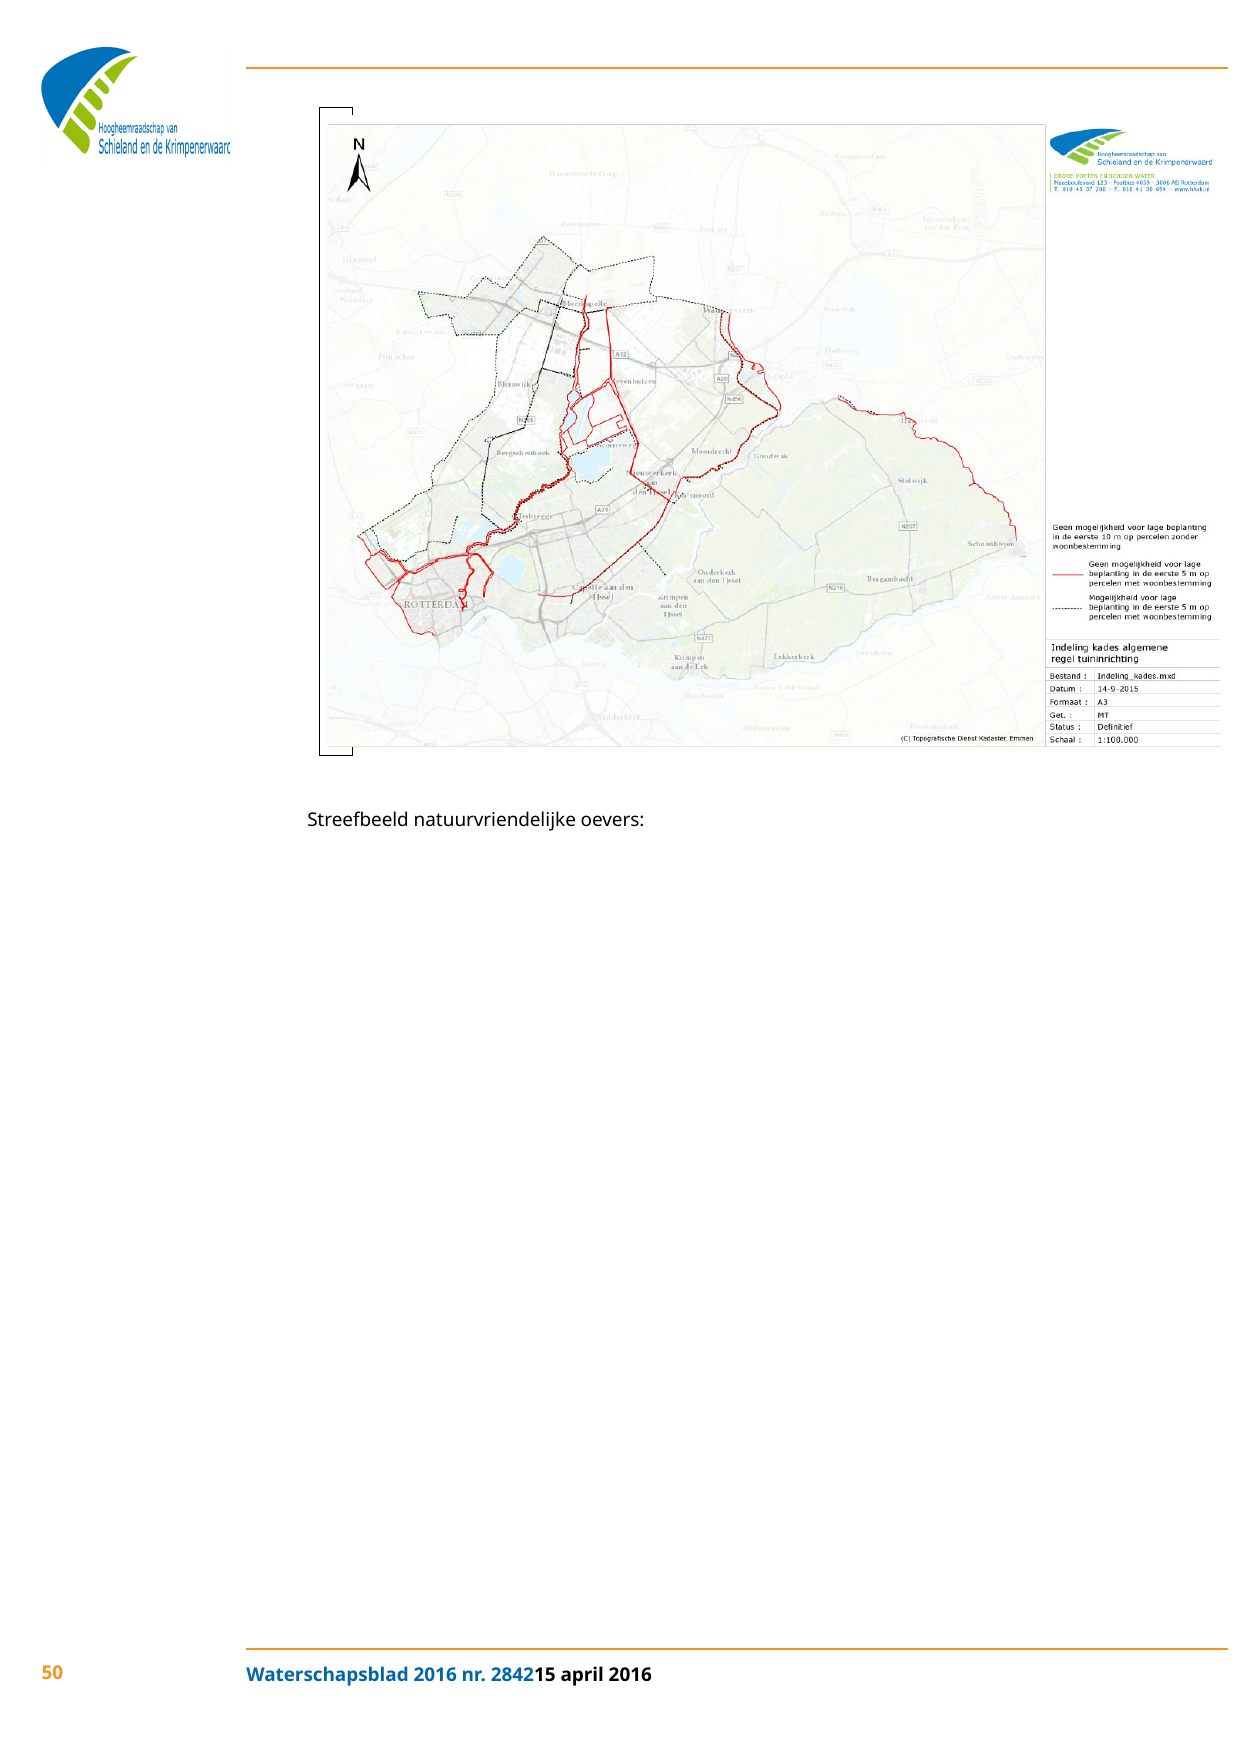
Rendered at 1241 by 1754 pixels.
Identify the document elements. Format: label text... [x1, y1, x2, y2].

picture [327, 115, 1232, 747]
list Streefbeeld natuurvriendelijke oevers: [248, 806, 1152, 832]
picture [41, 47, 231, 172]
